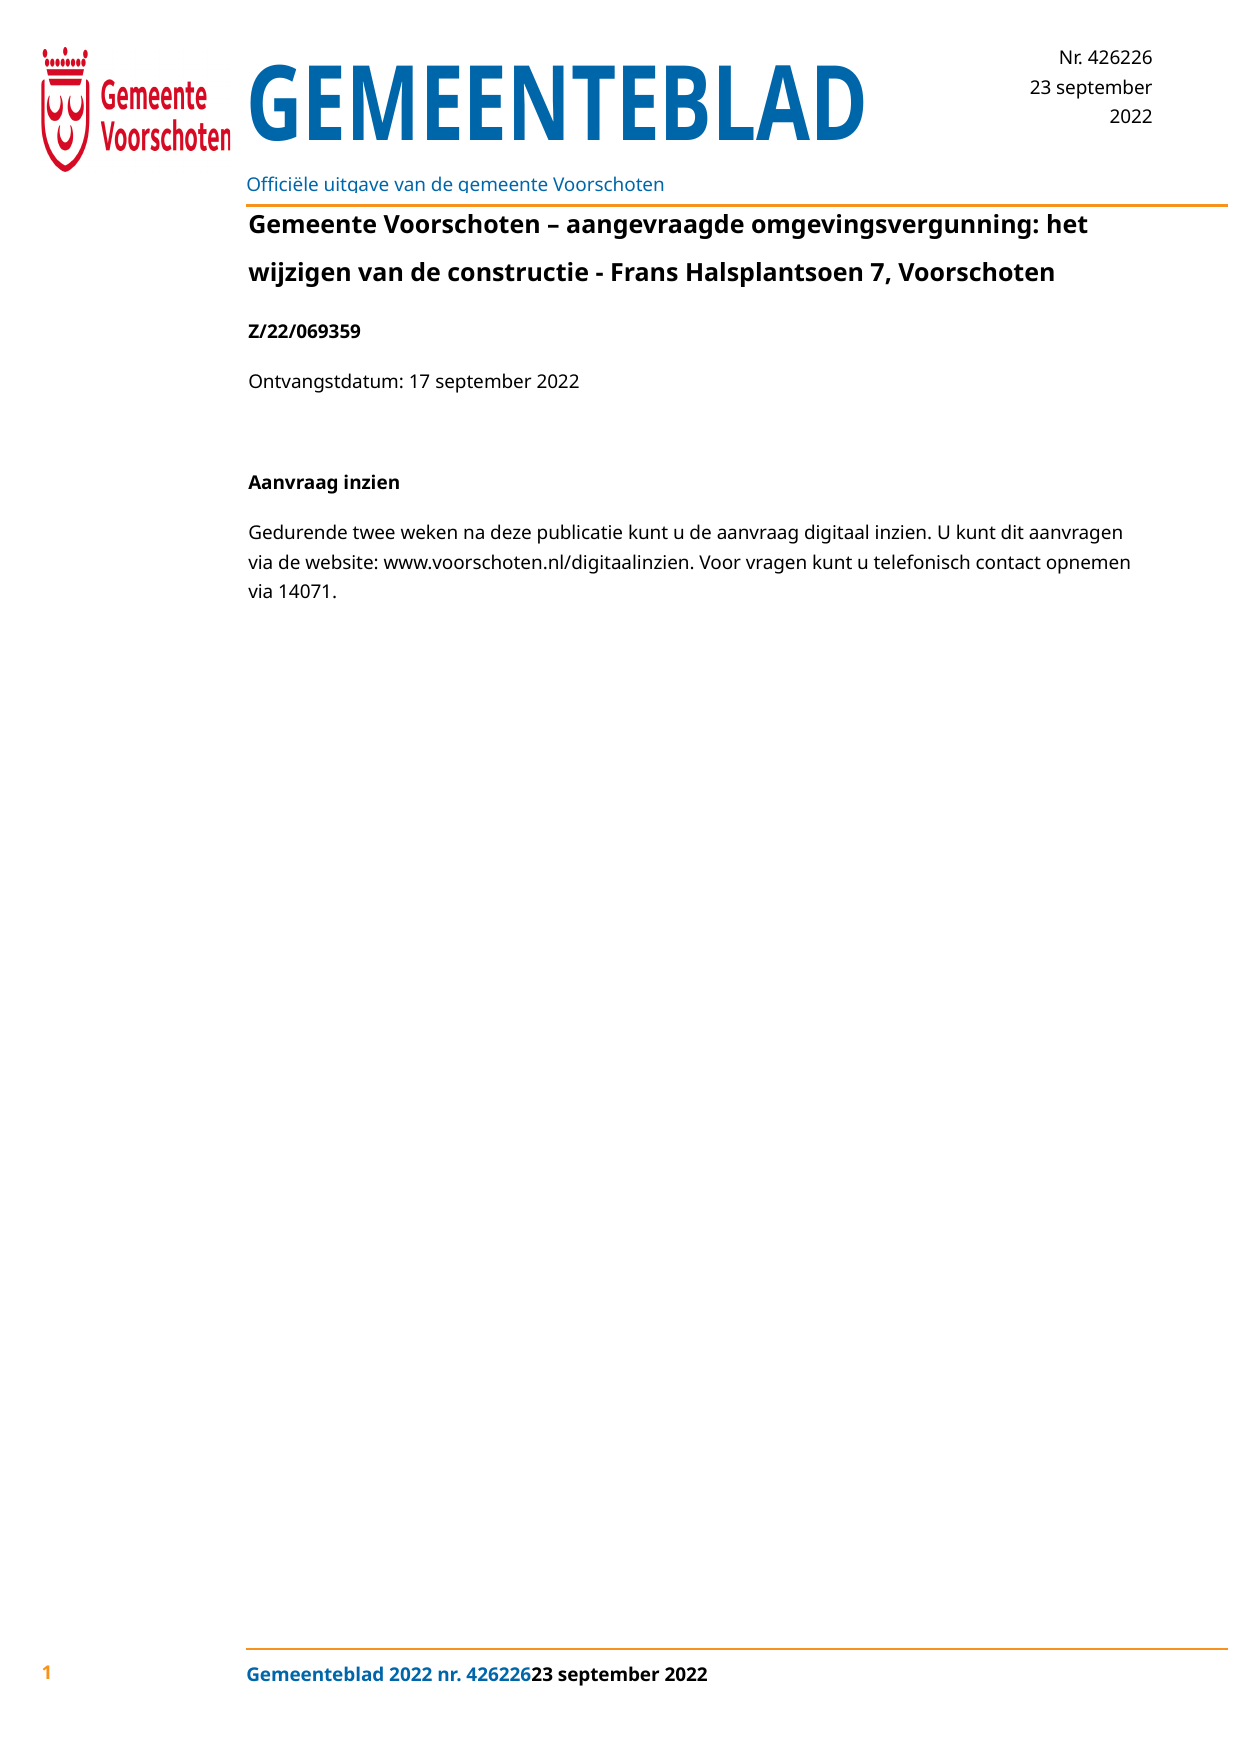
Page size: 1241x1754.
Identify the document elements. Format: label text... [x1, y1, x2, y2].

text Aanvraag inzien [248, 469, 1152, 495]
picture [41, 47, 231, 172]
text Z/22/069359 [248, 318, 1152, 344]
text Gemeente Voorschoten – aangevraagde omgevingsvergunning: het wijzigen van de constructie - Frans Halsplantsoen 7, Voorschoten [248, 207, 1152, 288]
text Ontvangstdatum: 17 september 2022 [248, 368, 1152, 394]
text Gedurende twee weken na deze publicatie kunt u de aanvraag digitaal inzien. U kunt dit aanvragen via de website: www.voorschoten.nl/digitaalinzien. Voor vragen kunt u telefonisch contact opnemen via 14071. [248, 519, 1152, 604]
